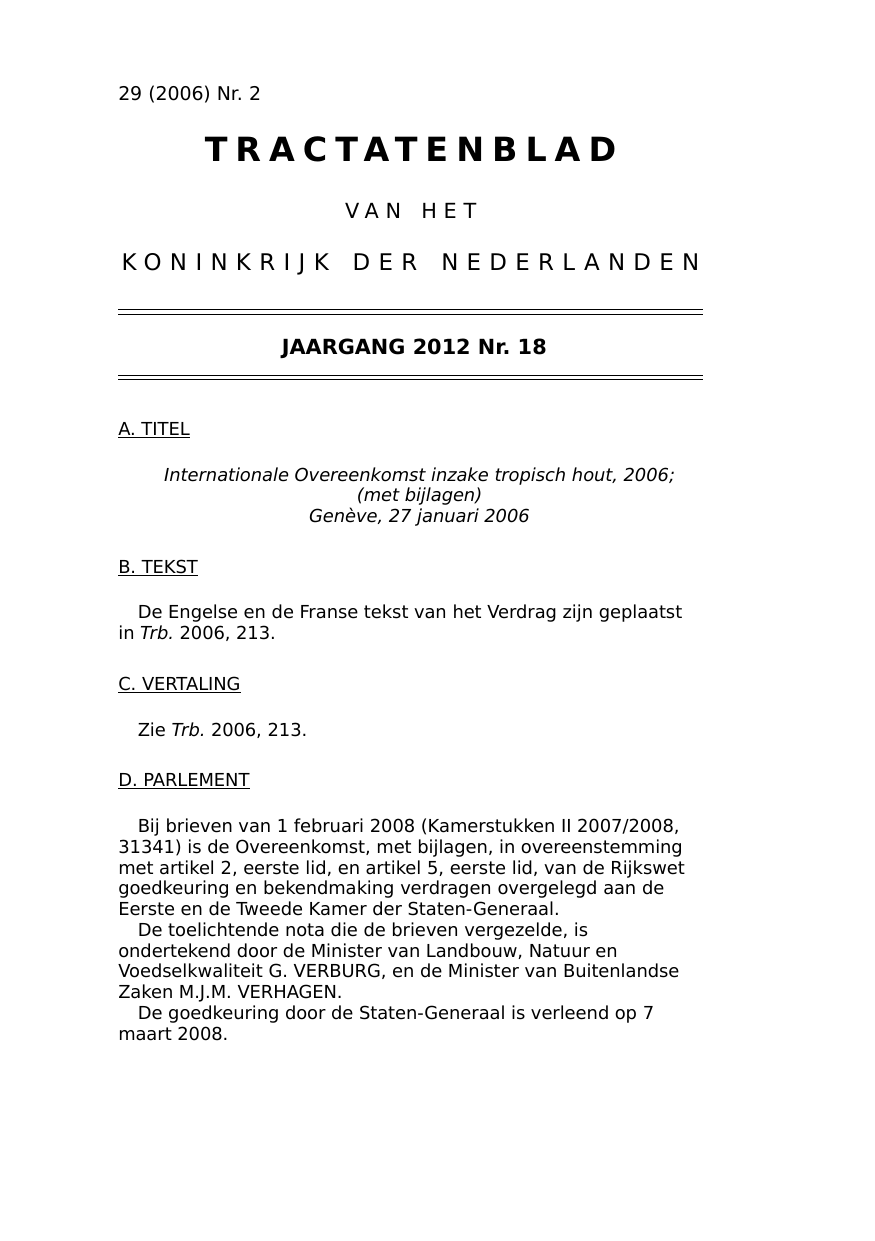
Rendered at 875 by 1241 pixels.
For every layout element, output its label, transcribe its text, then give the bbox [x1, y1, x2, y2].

text 29 (2006) Nr. 2 [118, 83, 703, 105]
text De Engelse en de Franse tekst van het Verdrag zijn geplaatst in Trb. 2006, 213. [118, 602, 703, 644]
text JAARGANG 2012 Nr. 18 [118, 335, 703, 359]
subtitle D. PARLEMENT [118, 770, 703, 791]
text Internationale Overeenkomst inzake tropisch hout, 2006; [118, 464, 703, 485]
text Genève, 27 januari 2006 [118, 506, 703, 527]
text (met bijlagen) [118, 485, 703, 506]
text Zie Trb. 2006, 213. [118, 719, 703, 740]
text Bij brieven van 1 februari 2008 (Kamerstukken II 2007/2008, 31341) is de Overeenkomst, met bijlagen, in overeenstemming met artikel 2, eerste lid, en artikel 5, eerste lid, van de Rijkswet goedkeuring en bekendmaking verdragen overgelegd aan de Eerste en de Tweede Kamer der Staten-Generaal. [118, 816, 703, 920]
subtitle B. TEKST [118, 557, 703, 577]
subtitle A. TITEL [118, 419, 703, 439]
text KONINKRIJK DER NEDERLANDEN [118, 249, 703, 276]
text VAN HET [118, 199, 703, 223]
text De toelichtende nota die de brieven vergezelde, is ondertekend door de Minister van Landbouw, Natuur en Voedselkwaliteit G. VERBURG, en de Minister van Buitenlandse Zaken M.J.M. VERHAGEN. [118, 920, 703, 1003]
text De goedkeuring door de Staten-Generaal is verleend op 7 maart 2008. [118, 1003, 703, 1044]
subtitle C. VERTALING [118, 674, 703, 694]
text TRACTATENBLAD [118, 130, 703, 169]
